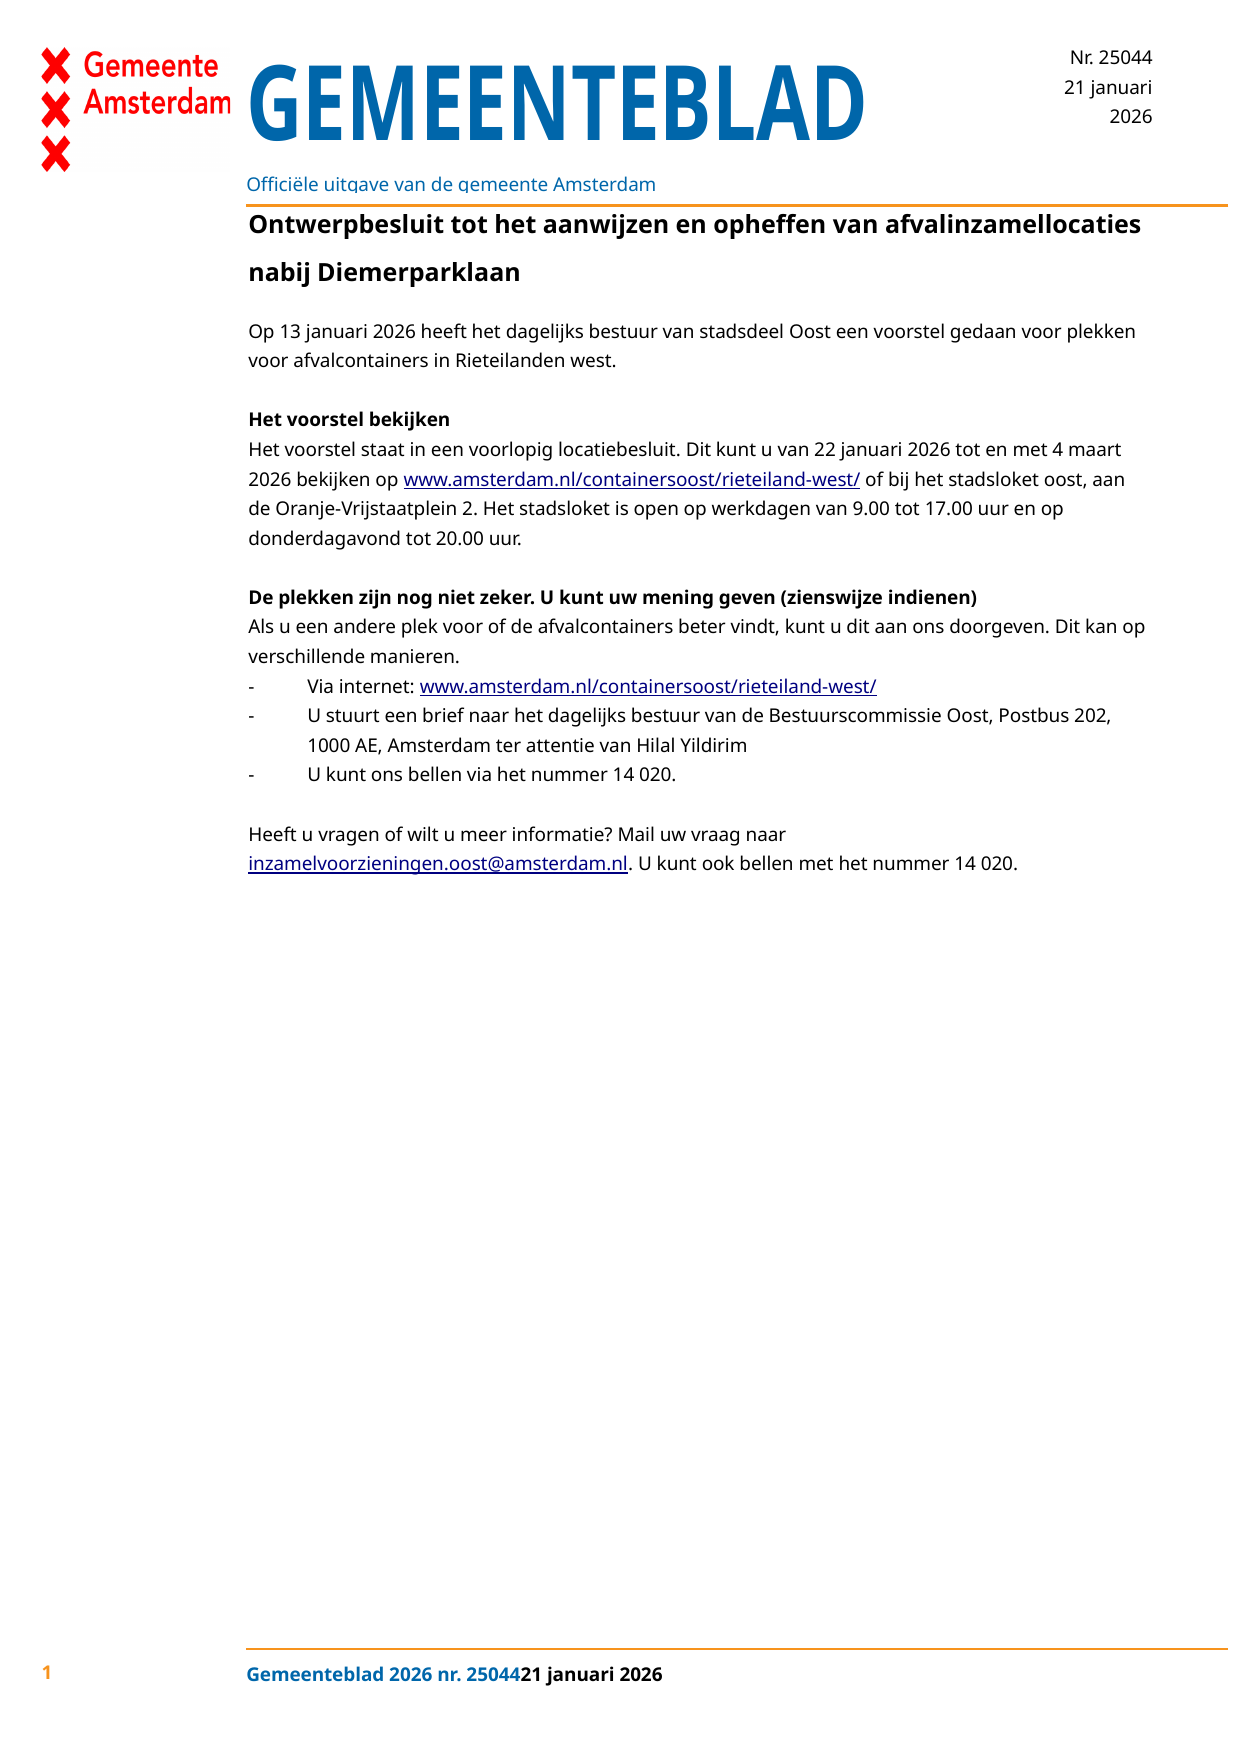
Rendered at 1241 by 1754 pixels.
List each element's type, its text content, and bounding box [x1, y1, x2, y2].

text Heeft u vragen of wilt u meer informatie? Mail uw vraag naar inzamelvoorzieningen.oost@amsterdam.nl. U kunt ook bellen met het nummer 14 020. [248, 821, 1152, 876]
text Het voorstel staat in een voorlopig locatiebesluit. Dit kunt u van 22 januari 2026 tot en met 4 maart 2026 bekijken op www.amsterdam.nl/containersoost/rieteiland-west/ of bij het stadsloket oost, aan de Oranje-Vrijstaatplein 2. Het stadsloket is open op werkdagen van 9.00 tot 17.00 uur en op donderdagavond tot 20.00 uur. [248, 436, 1152, 551]
text Ontwerpbesluit tot het aanwijzen en opheffen van afvalinzamellocaties nabij Diemerparklaan [248, 207, 1152, 288]
list U stuurt een brief naar het dagelijks bestuur van de Bestuurscommissie Oost, Postbus 202, 1000 AE, Amsterdam ter attentie van Hilal Yildirim [248, 702, 1152, 758]
picture [41, 47, 231, 172]
text De plekken zijn nog niet zeker. U kunt uw mening geven (zienswijze indienen) [248, 584, 1152, 610]
text Als u een andere plek voor of de afvalcontainers beter vindt, kunt u dit aan ons doorgeven. Dit kan op verschillende manieren. [248, 614, 1152, 669]
text Op 13 januari 2026 heeft het dagelijks bestuur van stadsdeel Oost een voorstel gedaan voor plekken voor afvalcontainers in Rieteilanden west. [248, 318, 1152, 373]
list Via internet: www.amsterdam.nl/containersoost/rieteiland-west/ [248, 673, 1152, 699]
list U kunt ons bellen via het nummer 14 020. [248, 762, 1152, 787]
text Het voorstel bekijken [248, 407, 1152, 432]
